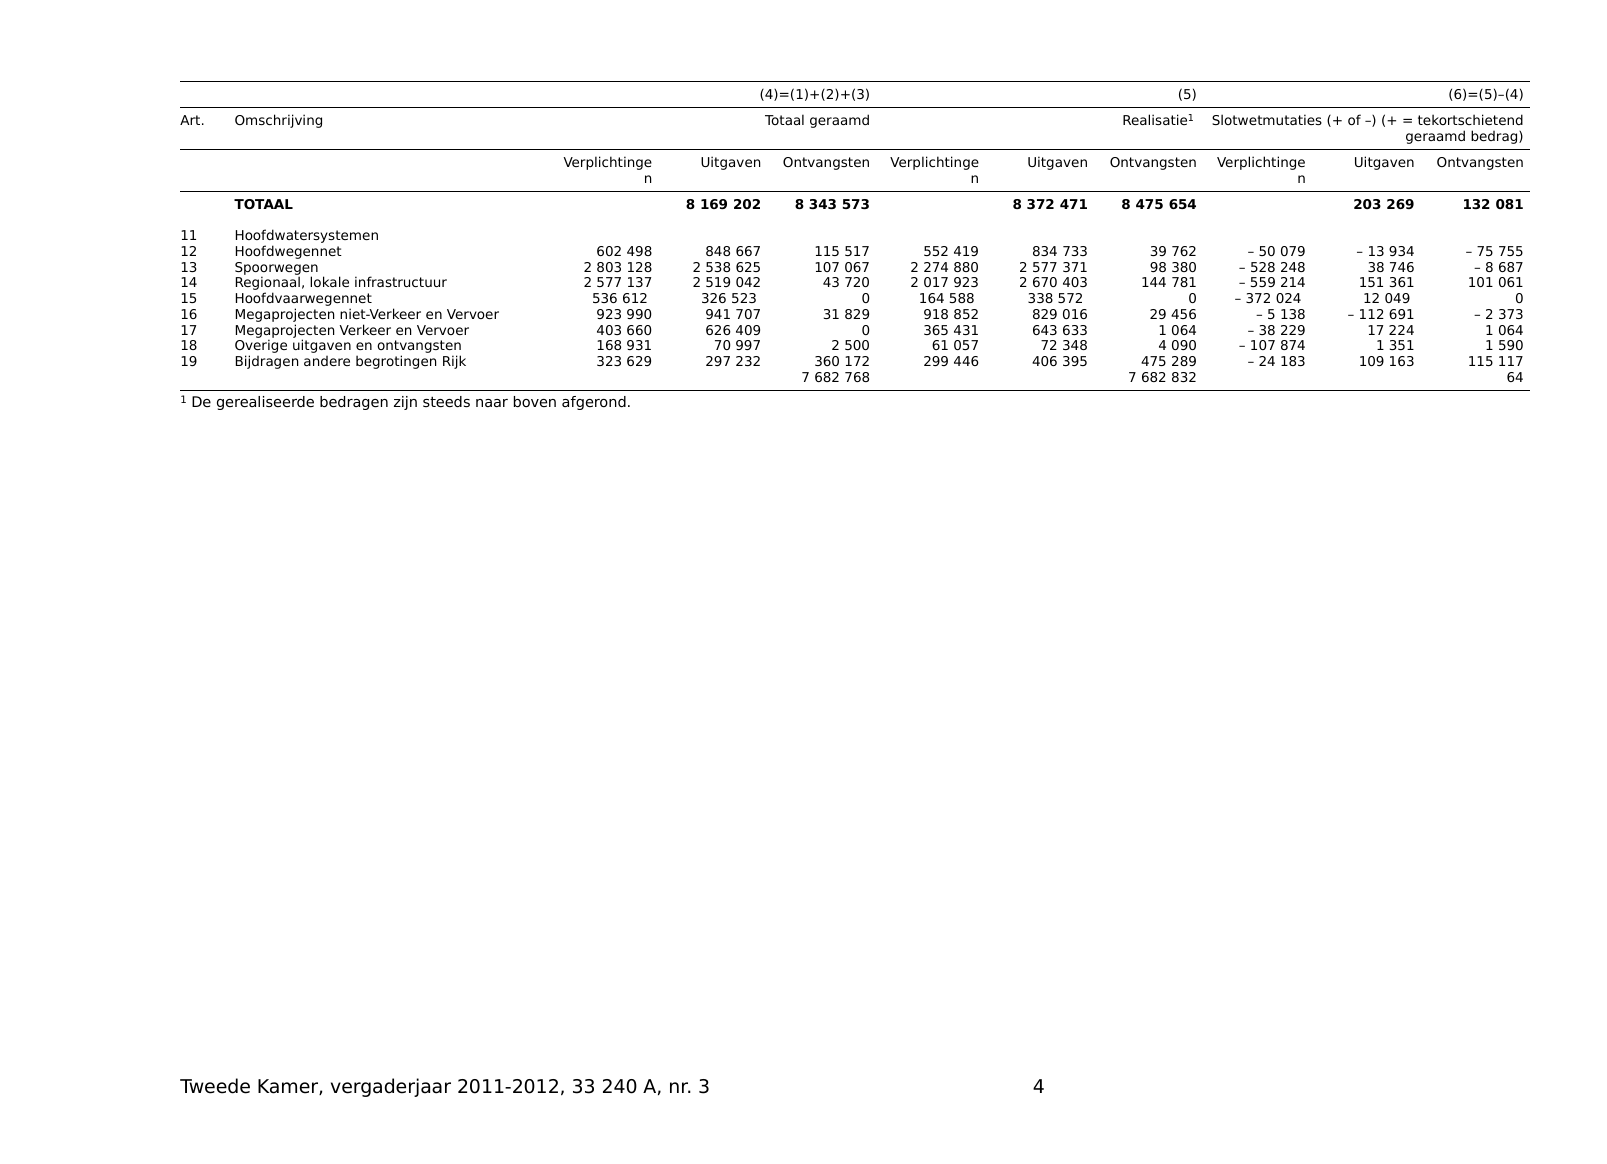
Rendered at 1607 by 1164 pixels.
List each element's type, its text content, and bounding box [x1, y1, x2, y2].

table_cell 7 682 832 [1094, 370, 1203, 390]
table_cell 203 269 [1311, 192, 1420, 212]
table_cell 834 733 [985, 244, 1094, 259]
table_cell [229, 370, 549, 390]
table_cell 8 169 202 [658, 192, 767, 212]
table_cell – 50 079 [1203, 244, 1311, 259]
table_cell 13 [180, 260, 228, 275]
table_cell 17 [180, 323, 228, 338]
table_cell [1311, 370, 1420, 390]
table_cell Megaprojecten Verkeer en Vervoer [229, 323, 549, 338]
table_cell [229, 150, 549, 191]
table_cell [1420, 212, 1529, 228]
table_cell – 559 214 [1203, 275, 1311, 291]
table_cell 43 720 [767, 275, 876, 291]
table_cell Overige uitgaven en ontvangsten [229, 338, 549, 354]
table_cell – 112 691 [1311, 307, 1420, 322]
table_cell Realisatie1 [876, 108, 1203, 149]
table_cell [658, 370, 767, 390]
table_cell [658, 212, 767, 228]
table_cell – 38 229 [1203, 323, 1311, 338]
table_cell 19 [180, 354, 228, 369]
table_cell Omschrijving [229, 108, 549, 149]
table_cell – 75 755 [1420, 244, 1529, 259]
table_cell – 107 874 [1203, 338, 1311, 354]
table_cell 29 456 [1094, 307, 1203, 322]
table_cell [549, 212, 658, 228]
table_cell 151 361 [1311, 275, 1420, 291]
table_cell [876, 370, 985, 390]
table_cell 12 [180, 244, 228, 259]
table_cell 2 538 625 [658, 260, 767, 275]
table_cell 144 781 [1094, 275, 1203, 291]
table_cell – 13 934 [1311, 244, 1420, 259]
table_cell 107 067 [767, 260, 876, 275]
table_cell 643 633 [985, 323, 1094, 338]
table_cell [985, 212, 1094, 228]
table_cell 552 419 [876, 244, 985, 259]
table_cell 0 [1094, 291, 1203, 307]
table_cell 31 829 [767, 307, 876, 322]
table_cell 299 446 [876, 354, 985, 369]
table_cell 4 090 [1094, 338, 1203, 354]
table_cell Art. [180, 108, 228, 149]
table_cell [985, 228, 1094, 244]
table_cell Verplichtingen [1203, 150, 1311, 191]
table_cell 14 [180, 275, 228, 291]
table_cell 1 351 [1311, 338, 1420, 354]
table_cell Bijdragen andere begrotingen Rijk [229, 354, 549, 369]
table_cell 8 372 471 [985, 192, 1094, 212]
table_cell 12 049 [1311, 291, 1420, 307]
table_cell [229, 212, 549, 228]
table_cell [985, 370, 1094, 390]
table_cell [1094, 228, 1203, 244]
table_cell Hoofdwegennet [229, 244, 549, 259]
table_cell [180, 212, 228, 228]
table_cell 1 De gerealiseerde bedragen zijn steeds naar boven afgerond. [180, 391, 1529, 411]
table_cell 923 990 [549, 307, 658, 322]
table_cell Uitgaven [1311, 150, 1420, 191]
table_cell [767, 212, 876, 228]
table_cell 918 852 [876, 307, 985, 322]
table_cell 2 803 128 [549, 260, 658, 275]
table_cell 338 572 [985, 291, 1094, 307]
table_cell 61 057 [876, 338, 985, 354]
table_cell Uitgaven [985, 150, 1094, 191]
table_cell [549, 370, 658, 390]
table_cell Uitgaven [658, 150, 767, 191]
table_cell 164 588 [876, 291, 985, 307]
table_cell 602 498 [549, 244, 658, 259]
table_cell [549, 192, 658, 212]
table_cell 406 395 [985, 354, 1094, 369]
table_cell 132 081 [1420, 192, 1529, 212]
table_cell Verplichtingen [876, 150, 985, 191]
table_header [180, 82, 228, 107]
table_cell 626 409 [658, 323, 767, 338]
table_cell 70 997 [658, 338, 767, 354]
table_cell 0 [1420, 291, 1529, 307]
table_cell Totaal geraamd [549, 108, 876, 149]
table_cell 829 016 [985, 307, 1094, 322]
table_cell 326 523 [658, 291, 767, 307]
table_cell – 8 687 [1420, 260, 1529, 275]
table_cell 8 475 654 [1094, 192, 1203, 212]
table_cell Hoofdwatersystemen [229, 228, 549, 244]
table_cell – 372 024 [1203, 291, 1311, 307]
table_cell [767, 228, 876, 244]
table_cell 64 [1420, 370, 1529, 390]
table_cell 16 [180, 307, 228, 322]
table_cell 1 064 [1094, 323, 1203, 338]
table_cell 365 431 [876, 323, 985, 338]
table_cell 98 380 [1094, 260, 1203, 275]
table_cell Ontvangsten [1094, 150, 1203, 191]
table_cell Slotwetmutaties (+ of –) (+ = tekortschietend geraamd bedrag) [1203, 108, 1529, 149]
table_cell 18 [180, 338, 228, 354]
table_cell Ontvangsten [1420, 150, 1529, 191]
table_cell 1 064 [1420, 323, 1529, 338]
table_header (6)=(5)–(4) [1203, 82, 1529, 107]
table_cell [1311, 228, 1420, 244]
table_header (5) [876, 82, 1203, 107]
table_cell 17 224 [1311, 323, 1420, 338]
table_cell [876, 192, 985, 212]
table_cell 15 [180, 291, 228, 307]
table_cell 0 [767, 291, 876, 307]
table_cell 101 061 [1420, 275, 1529, 291]
table_cell 39 762 [1094, 244, 1203, 259]
table_cell 848 667 [658, 244, 767, 259]
table_cell – 24 183 [1203, 354, 1311, 369]
table_cell Hoofdvaarwegennet [229, 291, 549, 307]
table_cell [876, 228, 985, 244]
table_cell 115 117 [1420, 354, 1529, 369]
table_cell Verplichtingen [549, 150, 658, 191]
table_cell 8 343 573 [767, 192, 876, 212]
table_cell [180, 370, 228, 390]
table_cell 297 232 [658, 354, 767, 369]
table_cell [180, 150, 228, 191]
table_cell Regionaal, lokale infrastructuur [229, 275, 549, 291]
table_cell 1 590 [1420, 338, 1529, 354]
table_cell – 528 248 [1203, 260, 1311, 275]
table_cell 2 017 923 [876, 275, 985, 291]
table_cell 536 612 [549, 291, 658, 307]
table_cell 2 519 042 [658, 275, 767, 291]
table_cell [1203, 228, 1311, 244]
table_cell [658, 228, 767, 244]
table_cell 403 660 [549, 323, 658, 338]
table_cell 38 746 [1311, 260, 1420, 275]
table_cell 168 931 [549, 338, 658, 354]
table_cell – 5 138 [1203, 307, 1311, 322]
table_cell Ontvangsten [767, 150, 876, 191]
table_cell [1311, 212, 1420, 228]
table_cell 7 682 768 [767, 370, 876, 390]
table_cell [549, 228, 658, 244]
table_cell [1420, 228, 1529, 244]
table_cell [1203, 370, 1311, 390]
table_cell 72 348 [985, 338, 1094, 354]
table_cell – 2 373 [1420, 307, 1529, 322]
table_cell 2 670 403 [985, 275, 1094, 291]
table_cell 115 517 [767, 244, 876, 259]
table_cell [1203, 212, 1311, 228]
table_cell Megaprojecten niet-Verkeer en Vervoer [229, 307, 549, 322]
table_cell Spoorwegen [229, 260, 549, 275]
table_header (4)=(1)+(2)+(3) [549, 82, 876, 107]
table_cell [876, 212, 985, 228]
table_cell 360 172 [767, 354, 876, 369]
table_cell [1203, 192, 1311, 212]
table_cell [180, 192, 228, 212]
table_cell 323 629 [549, 354, 658, 369]
table_cell 11 [180, 228, 228, 244]
table_cell 2 577 371 [985, 260, 1094, 275]
table_cell 109 163 [1311, 354, 1420, 369]
table_cell 2 500 [767, 338, 876, 354]
table_cell 0 [767, 323, 876, 338]
table_cell TOTAAL [229, 192, 549, 212]
table_cell 941 707 [658, 307, 767, 322]
table_cell 475 289 [1094, 354, 1203, 369]
table_header [229, 82, 549, 107]
table_cell [1094, 212, 1203, 228]
table_cell 2 274 880 [876, 260, 985, 275]
table_cell 2 577 137 [549, 275, 658, 291]
